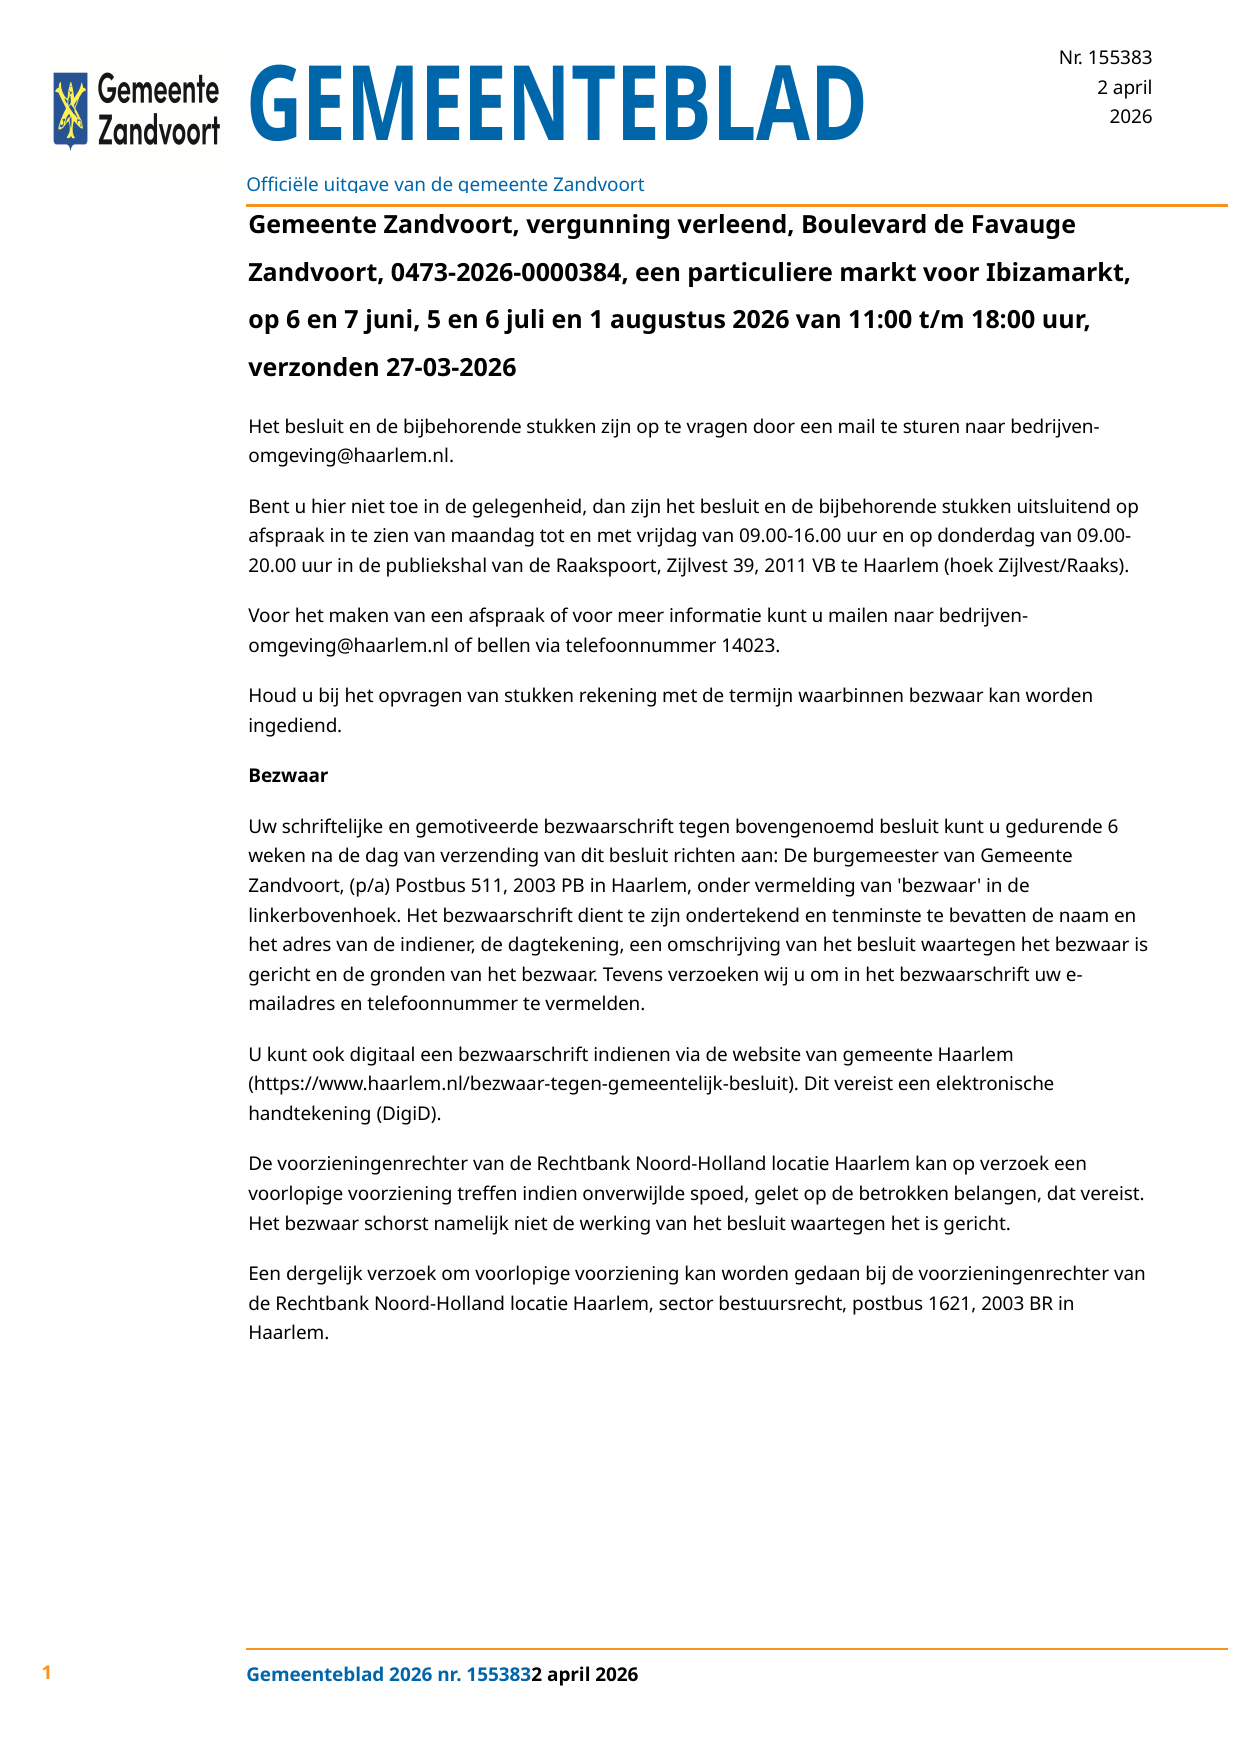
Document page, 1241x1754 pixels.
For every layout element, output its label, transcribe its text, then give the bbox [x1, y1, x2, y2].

text Houd u bij het opvragen van stukken rekening met de termijn waarbinnen bezwaar kan worden ingediend. [248, 683, 1152, 738]
text Gemeente Zandvoort, vergunning verleend, Boulevard de Favauge Zandvoort, 0473-2026-0000384, een particuliere markt voor Ibizamarkt, op 6 en 7 juni, 5 en 6 juli en 1 augustus 2026 van 11:00 t/m 18:00 uur, verzonden 27-03-2026 [248, 207, 1152, 384]
text Uw schriftelijke en gemotiveerde bezwaarschrift tegen bovengenoemd besluit kunt u gedurende 6 weken na de dag van verzending van dit besluit richten aan: De burgemeester van Gemeente Zandvoort, (p/a) Postbus 511, 2003 PB in Haarlem, onder vermelding van 'bezwaar' in de linkerbovenhoek. Het bezwaarschrift dient te zijn ondertekend en tenminste te bevatten de naam en het adres van de indiener, de dagtekening, een omschrijving van het besluit waartegen het bezwaar is gericht en de gronden van het bezwaar. Tevens verzoeken wij u om in het bezwaarschrift uw e-mailadres en telefoonnummer te vermelden. [248, 813, 1152, 1016]
text Bent u hier niet toe in de gelegenheid, dan zijn het besluit en de bijbehorende stukken uitsluitend op afspraak in te zien van maandag tot en met vrijdag van 09.00-16.00 uur en op donderdag van 09.00-20.00 uur in de publiekshal van de Raakspoort, Zijlvest 39, 2011 VB te Haarlem (hoek Zijlvest/Raaks). [248, 493, 1152, 578]
picture [41, 47, 231, 172]
text Bezwaar [248, 763, 1152, 788]
text Het besluit en de bijbehorende stukken zijn op te vragen door een mail te sturen naar bedrijven-omgeving@haarlem.nl. [248, 413, 1152, 468]
text U kunt ook digitaal een bezwaarschrift indienen via de website van gemeente Haarlem (https://www.haarlem.nl/bezwaar-tegen-gemeentelijk-besluit). Dit vereist een elektronische handtekening (DigiD). [248, 1041, 1152, 1126]
text De voorzieningenrechter van de Rechtbank Noord-Holland locatie Haarlem kan op verzoek een voorlopige voorziening treffen indien onverwijlde spoed, gelet op de betrokken belangen, dat vereist. Het bezwaar schorst namelijk niet de werking van het besluit waartegen het is gericht. [248, 1151, 1152, 1236]
text Een dergelijk verzoek om voorlopige voorziening kan worden gedaan bij de voorzieningenrechter van de Rechtbank Noord-Holland locatie Haarlem, sector bestuursrecht, postbus 1621, 2003 BR in Haarlem. [248, 1260, 1152, 1345]
text Voor het maken van een afspraak of voor meer informatie kunt u mailen naar bedrijven-omgeving@haarlem.nl of bellen via telefoonnummer 14023. [248, 603, 1152, 658]
